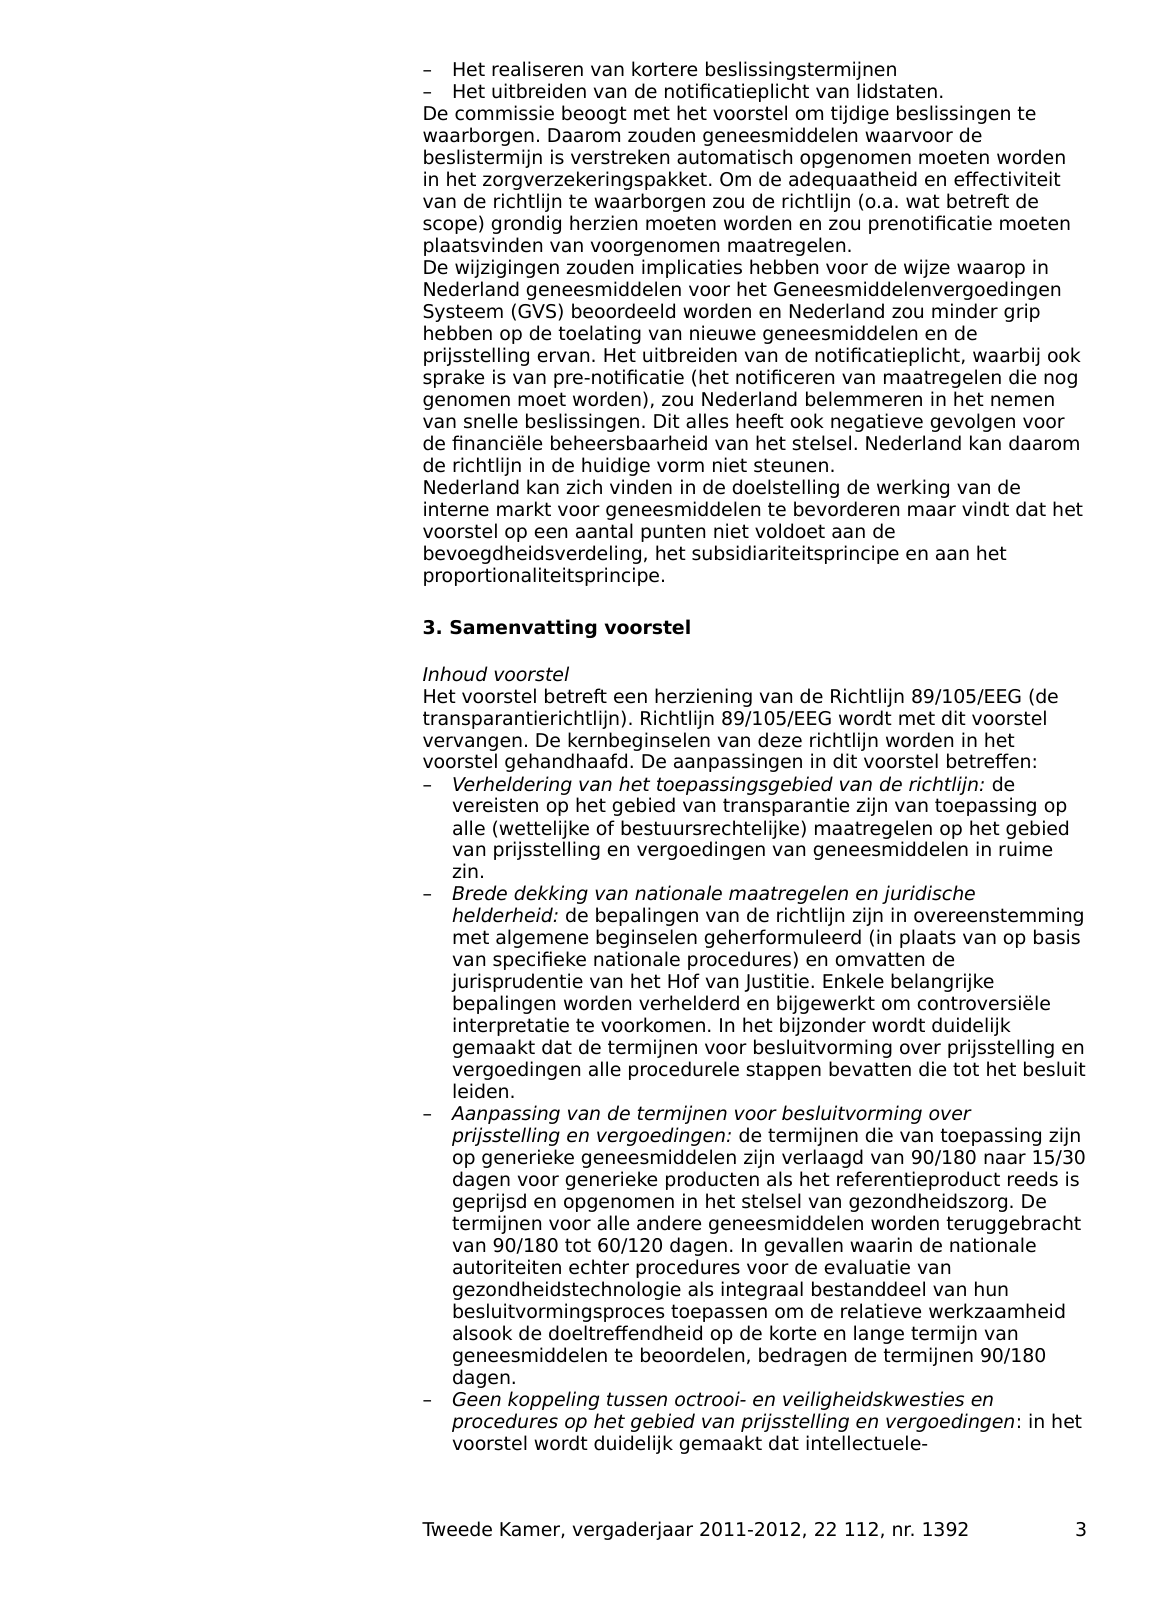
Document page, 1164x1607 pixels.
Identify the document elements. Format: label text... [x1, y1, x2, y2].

text Nederland kan zich vinden in de doelstelling de werking van de interne markt voor geneesmiddelen te bevorderen maar vindt dat het voorstel op een aantal punten niet voldoet aan de bevoegdheidsverdeling, het subsidiariteitsprincipe en aan het proportionaliteitsprincipe. [422, 477, 1087, 587]
text – Het realiseren van kortere beslissingstermijnen [422, 59, 1087, 81]
text – Aanpassing van de termijnen voor besluitvorming over prijsstelling en vergoedingen: de termijnen die van toepassing zijn op generieke geneesmiddelen zijn verlaagd van 90/180 naar 15/30 dagen voor generieke producten als het referentieproduct reeds is geprijsd en opgenomen in het stelsel van gezondheidszorg. De termijnen voor alle andere geneesmiddelen worden teruggebracht van 90/180 tot 60/120 dagen. In gevallen waarin de nationale autoriteiten echter procedures voor de evaluatie van gezondheidstechnologie als integraal bestanddeel van hun besluitvormingsproces toepassen om de relatieve werkzaamheid alsook de doeltreffendheid op de korte en lange termijn van geneesmiddelen te beoordelen, bedragen de termijnen 90/180 dagen. [422, 1103, 1087, 1389]
subtitle 3. Samenvatting voorstel [422, 617, 1087, 638]
text – Brede dekking van nationale maatregelen en juridische helderheid: de bepalingen van de richtlijn zijn in overeenstemming met algemene beginselen geherformuleerd (in plaats van op basis van specifieke nationale procedures) en omvatten de jurisprudentie van het Hof van Justitie. Enkele belangrijke bepalingen worden verhelderd en bijgewerkt om controversiële interpretatie te voorkomen. In het bijzonder wordt duidelijk gemaakt dat de termijnen voor besluitvorming over prijsstelling en vergoedingen alle procedurele stappen bevatten die tot het besluit leiden. [422, 883, 1087, 1103]
text De wijzigingen zouden implicaties hebben voor de wijze waarop in Nederland geneesmiddelen voor het Geneesmiddelenvergoedingen Systeem (GVS) beoordeeld worden en Nederland zou minder grip hebben op de toelating van nieuwe geneesmiddelen en de prijsstelling ervan. Het uitbreiden van de notificatieplicht, waarbij ook sprake is van pre-notificatie (het notificeren van maatregelen die nog genomen moet worden), zou Nederland belemmeren in het nemen van snelle beslissingen. Dit alles heeft ook negatieve gevolgen voor de financiële beheersbaarheid van het stelsel. Nederland kan daarom de richtlijn in de huidige vorm niet steunen. [422, 257, 1087, 477]
text De commissie beoogt met het voorstel om tijdige beslissingen te waarborgen. Daarom zouden geneesmiddelen waarvoor de beslistermijn is verstreken automatisch opgenomen moeten worden in het zorgverzekeringspakket. Om de adequaatheid en effectiviteit van de richtlijn te waarborgen zou de richtlijn (o.a. wat betreft de scope) grondig herzien moeten worden en zou prenotificatie moeten plaatsvinden van voorgenomen maatregelen. [422, 103, 1087, 257]
subtitle Inhoud voorstel [422, 663, 1087, 686]
text Het voorstel betreft een herziening van de Richtlijn 89/105/EEG (de transparantierichtlijn). Richtlijn 89/105/EEG wordt met dit voorstel vervangen. De kernbeginselen van deze richtlijn worden in het voorstel gehandhaafd. De aanpassingen in dit voorstel betreffen: [422, 686, 1087, 773]
text – Geen koppeling tussen octrooi- en veiligheidskwesties en procedures op het gebied van prijsstelling en vergoedingen: in het voorstel wordt duidelijk gemaakt dat intellectuele- [422, 1389, 1087, 1455]
text – Verheldering van het toepassingsgebied van de richtlijn: de vereisten op het gebied van transparantie zijn van toepassing op alle (wettelijke of bestuursrechtelijke) maatregelen op het gebied van prijsstelling en vergoedingen van geneesmiddelen in ruime zin. [422, 773, 1087, 883]
text – Het uitbreiden van de notificatieplicht van lidstaten. [422, 81, 1087, 103]
